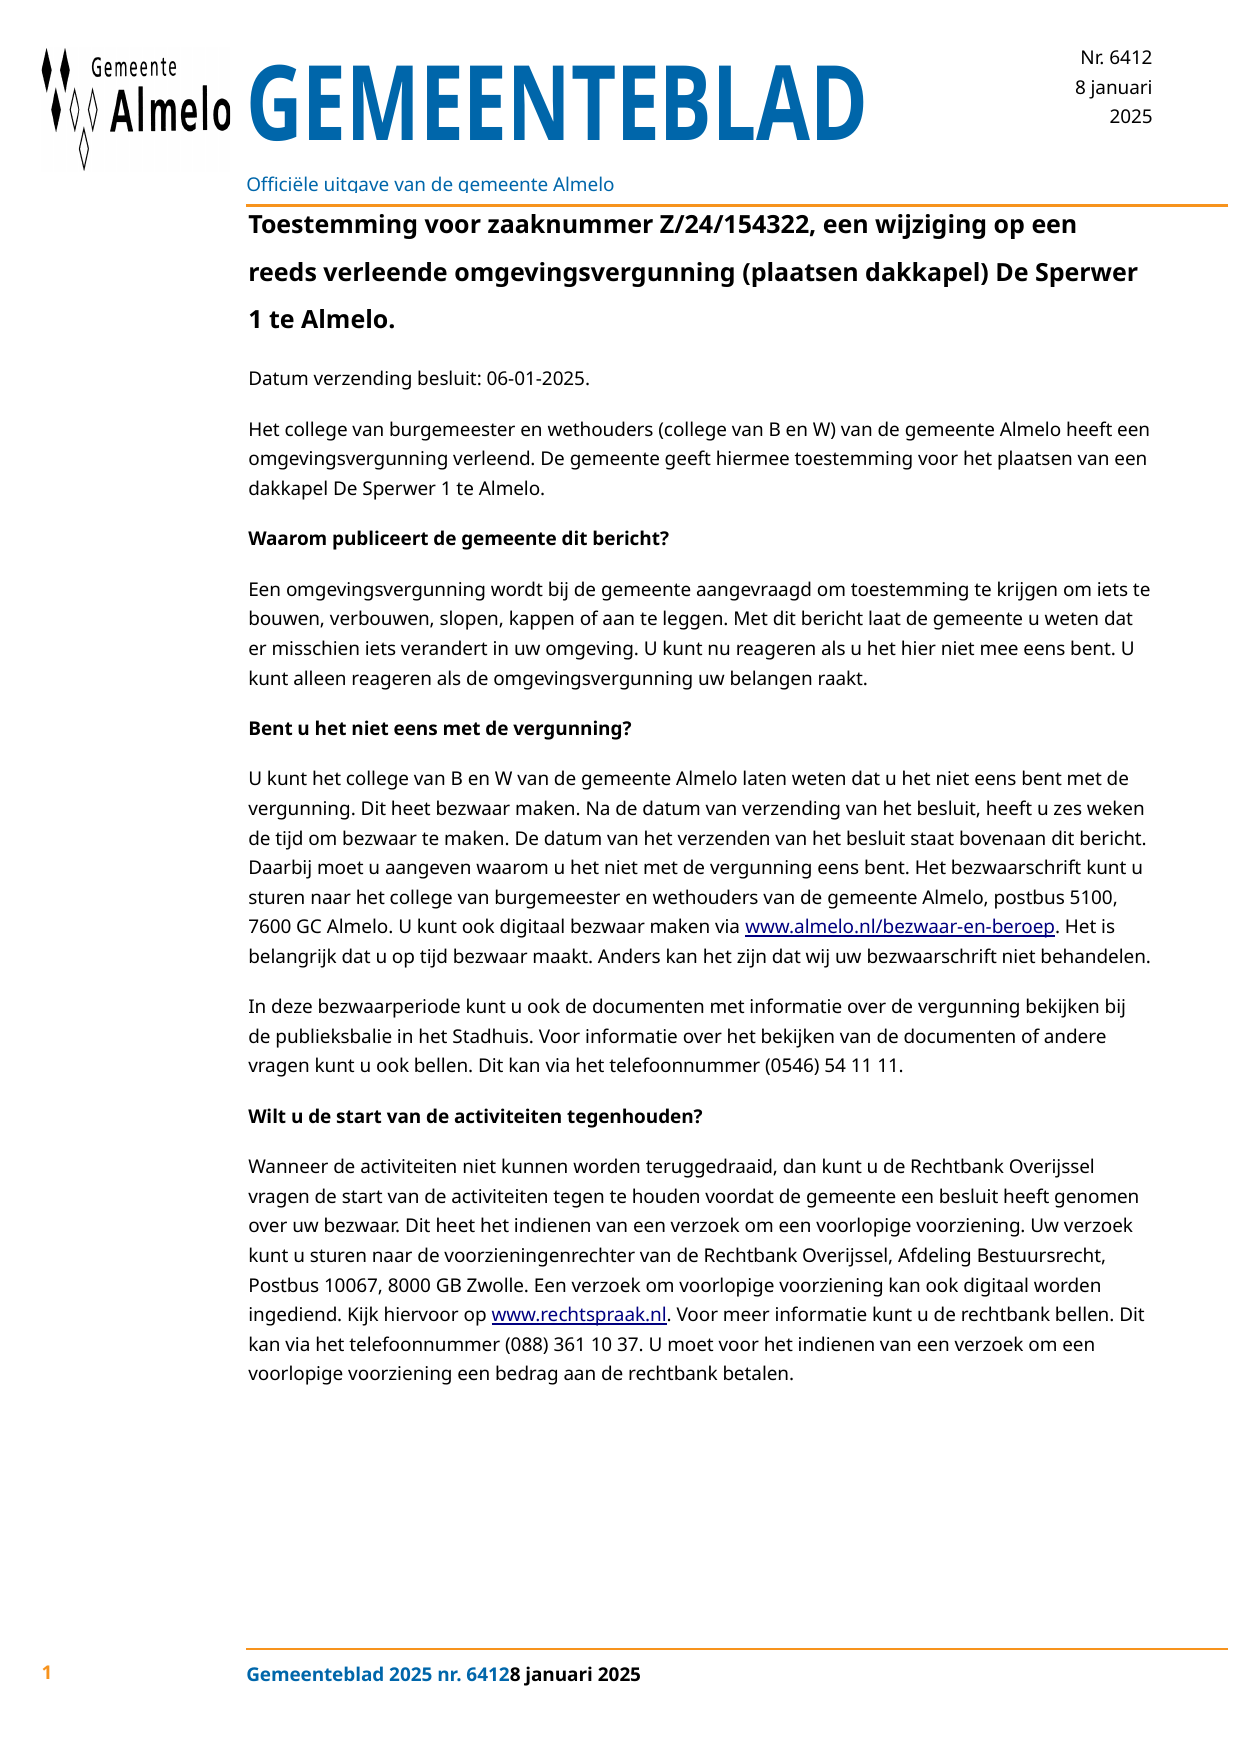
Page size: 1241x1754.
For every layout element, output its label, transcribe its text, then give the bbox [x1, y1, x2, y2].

text Wilt u de start van de activiteiten tegenhouden? [248, 1103, 1152, 1129]
text Het college van burgemeester en wethouders (college van B en W) van de gemeente Almelo heeft een omgevingsvergunning verleend. De gemeente geeft hiermee toestemming voor het plaatsen van een dakkapel De Sperwer 1 te Almelo. [248, 416, 1152, 501]
text Waarom publiceert de gemeente dit bericht? [248, 526, 1152, 551]
text In deze bezwaarperiode kunt u ook de documenten met informatie over de vergunning bekijken bij de publieksbalie in het Stadhuis. Voor informatie over het bekijken van de documenten of andere vragen kunt u ook bellen. Dit kan via het telefoonnummer (0546) 54 11 11. [248, 993, 1152, 1078]
text U kunt het college van B en W van de gemeente Almelo laten weten dat u het niet eens bent met de vergunning. Dit heet bezwaar maken. Na de datum van verzending van het besluit, heeft u zes weken de tijd om bezwaar te maken. De datum van het verzenden van het besluit staat bovenaan dit bericht. Daarbij moet u aangeven waarom u het niet met de vergunning eens bent. Het bezwaarschrift kunt u sturen naar het college van burgemeester en wethouders van de gemeente Almelo, postbus 5100, 7600 GC Almelo. U kunt ook digitaal bezwaar maken via www.almelo.nl/bezwaar-en-beroep. Het is belangrijk dat u op tijd bezwaar maakt. Anders kan het zijn dat wij uw bezwaarschrift niet behandelen. [248, 766, 1152, 969]
text Bent u het niet eens met de vergunning? [248, 715, 1152, 741]
picture [41, 47, 231, 172]
text Datum verzending besluit: 06-01-2025. [248, 366, 1152, 391]
text Wanneer de activiteiten niet kunnen worden teruggedraaid, dan kunt u de Rechtbank Overijssel vragen de start van de activiteiten tegen te houden voordat de gemeente een besluit heeft genomen over uw bezwaar. Dit heet het indienen van een verzoek om een voorlopige voorziening. Uw verzoek kunt u sturen naar de voorzieningenrechter van de Rechtbank Overijssel, Afdeling Bestuursrecht, Postbus 10067, 8000 GB Zwolle. Een verzoek om voorlopige voorziening kan ook digitaal worden ingediend. Kijk hiervoor op www.rechtspraak.nl. Voor meer informatie kunt u de rechtbank bellen. Dit kan via het telefoonnummer (088) 361 10 37. U moet voor het indienen van een verzoek om een voorlopige voorziening een bedrag aan de rechtbank betalen. [248, 1153, 1152, 1386]
text Toestemming voor zaaknummer Z/24/154322, een wijziging op een reeds verleende omgevingsvergunning (plaatsen dakkapel) De Sperwer 1 te Almelo. [248, 207, 1152, 336]
text Een omgevingsvergunning wordt bij de gemeente aangevraagd om toestemming te krijgen om iets te bouwen, verbouwen, slopen, kappen of aan te leggen. Met dit bericht laat de gemeente u weten dat er misschien iets verandert in uw omgeving. U kunt nu reageren als u het hier niet mee eens bent. U kunt alleen reageren als de omgevingsvergunning uw belangen raakt. [248, 576, 1152, 690]
